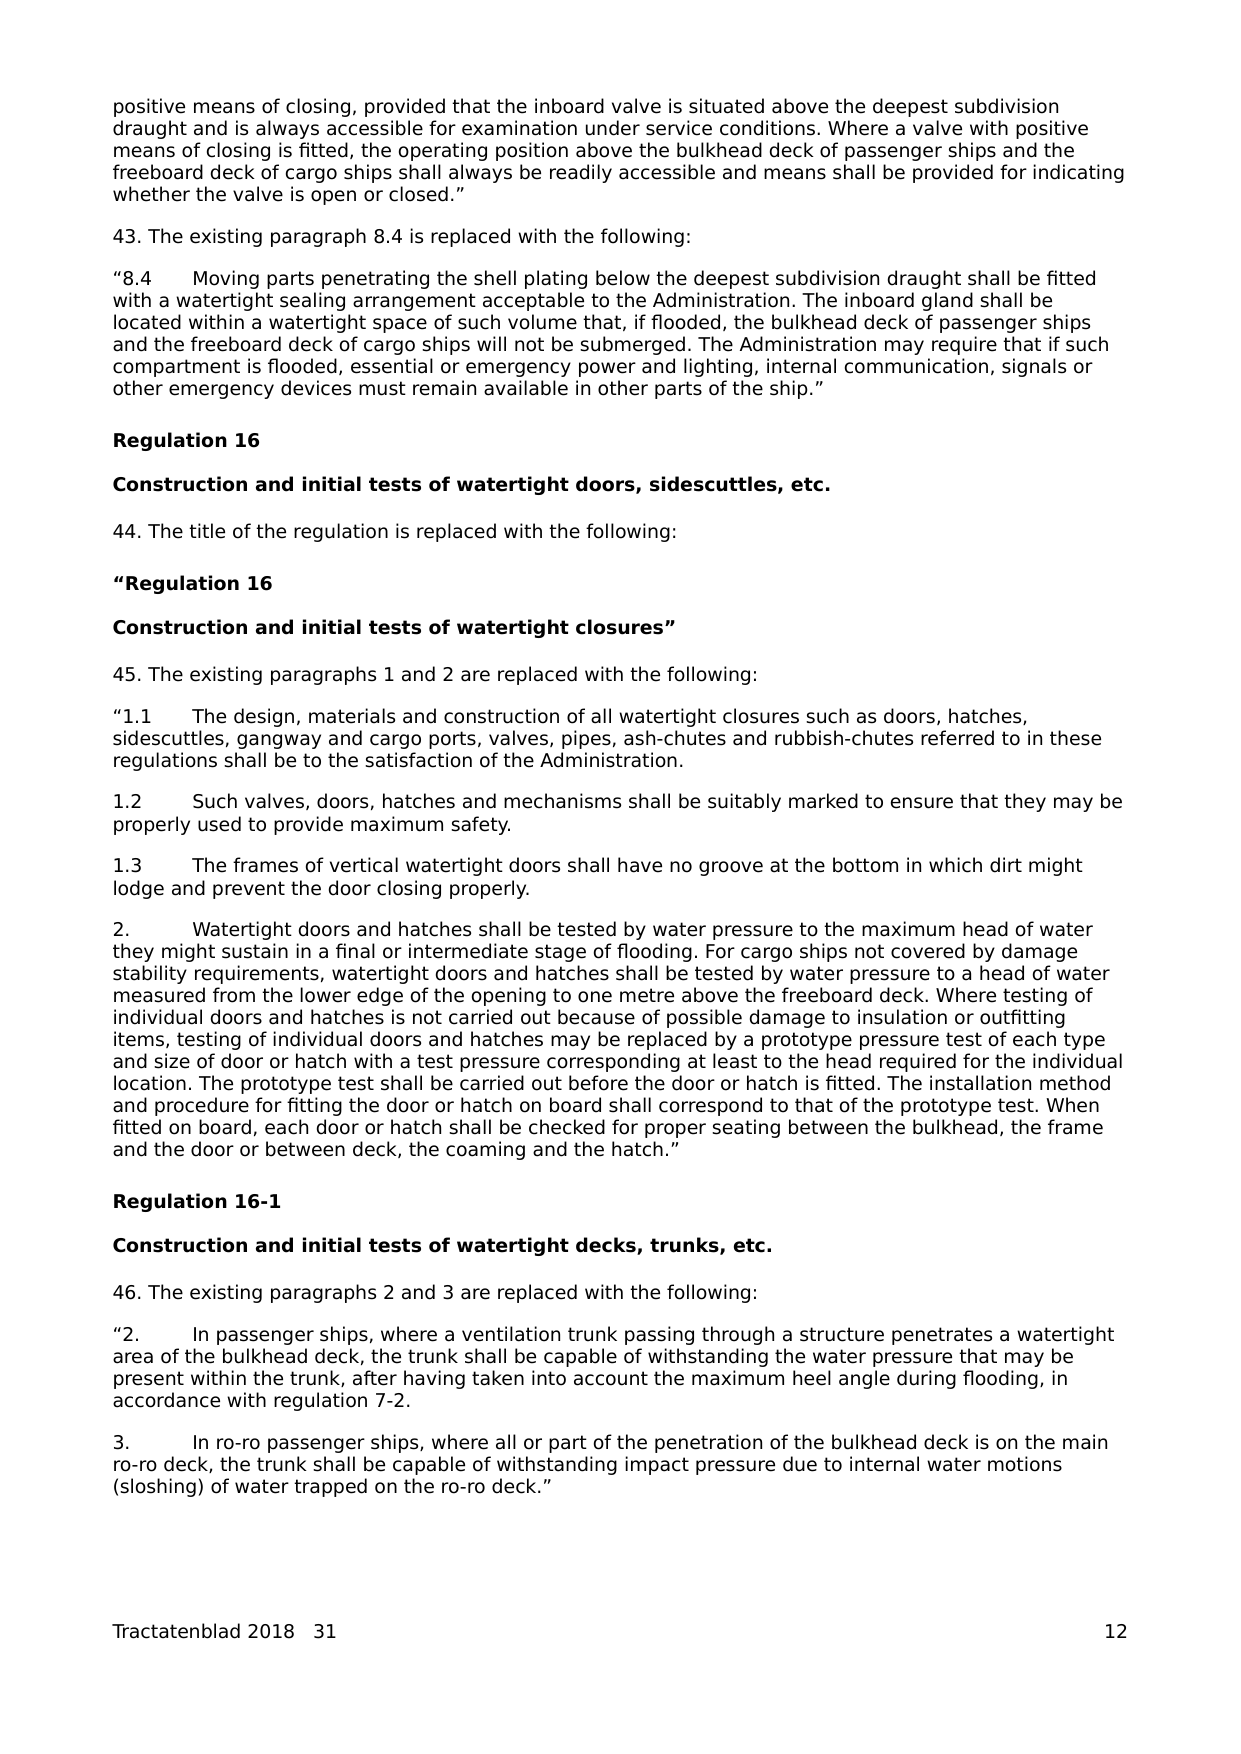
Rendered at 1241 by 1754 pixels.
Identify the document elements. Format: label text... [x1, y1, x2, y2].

text positive means of closing, provided that the inboard valve is situated above the deepest subdivision draught and is always accessible for examination under service conditions. Where a valve with positive means of closing is fitted, the operating position above the bulkhead deck of passenger ships and the freeboard deck of cargo ships shall always be readily accessible and means shall be provided for indicating whether the valve is open or closed.” [112, 96, 1128, 206]
text 2. Watertight doors and hatches shall be tested by water pressure to the maximum head of water they might sustain in a final or intermediate stage of flooding. For cargo ships not covered by damage stability requirements, watertight doors and hatches shall be tested by water pressure to a head of water measured from the lower edge of the opening to one metre above the freeboard deck. Where testing of individual doors and hatches is not carried out because of possible damage to insulation or outfitting items, testing of individual doors and hatches may be replaced by a prototype pressure test of each type and size of door or hatch with a test pressure corresponding at least to the head required for the individual location. The prototype test shall be carried out before the door or hatch is fitted. The installation method and procedure for fitting the door or hatch on board shall correspond to that of the prototype test. When fitted on board, each door or hatch shall be checked for proper seating between the bulkhead, the frame and the door or between deck, the coaming and the hatch.” [112, 919, 1128, 1161]
text 3. In ro-ro passenger ships, where all or part of the penetration of the bulkhead deck is on the main ro-ro deck, the trunk shall be capable of withstanding impact pressure due to internal water motions (sloshing) of water trapped on the ro-ro deck.” [112, 1432, 1128, 1498]
text “2. In passenger ships, where a ventilation trunk passing through a structure penetrates a watertight area of the bulkhead deck, the trunk shall be capable of withstanding the water pressure that may be present within the trunk, after having taken into account the maximum heel angle during flooding, in accordance with regulation 7-2. [112, 1324, 1128, 1412]
text 1.3 The frames of vertical watertight doors shall have no groove at the bottom in which dirt might lodge and prevent the door closing properly. [112, 855, 1128, 899]
subtitle “Regulation 16 Construction and initial tests of watertight closures” [112, 573, 1128, 638]
text 1.2 Such valves, doors, hatches and mechanisms shall be suitably marked to ensure that they may be properly used to provide maximum safety. [112, 791, 1128, 835]
text 46. The existing paragraphs 2 and 3 are replaced with the following: [112, 1282, 1128, 1304]
subtitle Regulation 16-1 Construction and initial tests of watertight decks, trunks, etc. [112, 1191, 1128, 1257]
text 45. The existing paragraphs 1 and 2 are replaced with the following: [112, 663, 1128, 686]
text “8.4 Moving parts penetrating the shell plating below the deepest subdivision draught shall be fitted with a watertight sealing arrangement acceptable to the Administration. The inboard gland shall be located within a watertight space of such volume that, if flooded, the bulkhead deck of passenger ships and the freeboard deck of cargo ships will not be submerged. The Administration may require that if such compartment is flooded, essential or emergency power and lighting, internal communication, signals or other emergency devices must remain available in other parts of the ship.” [112, 268, 1128, 400]
text “1.1 The design, materials and construction of all watertight closures such as doors, hatches, sidescuttles, gangway and cargo ports, valves, pipes, ash-chutes and rubbish-chutes referred to in these regulations shall be to the satisfaction of the Administration. [112, 706, 1128, 771]
text 43. The existing paragraph 8.4 is replaced with the following: [112, 226, 1128, 248]
text 44. The title of the regulation is replaced with the following: [112, 521, 1128, 543]
subtitle Regulation 16 Construction and initial tests of watertight doors, sidescuttles, etc. [112, 430, 1128, 496]
